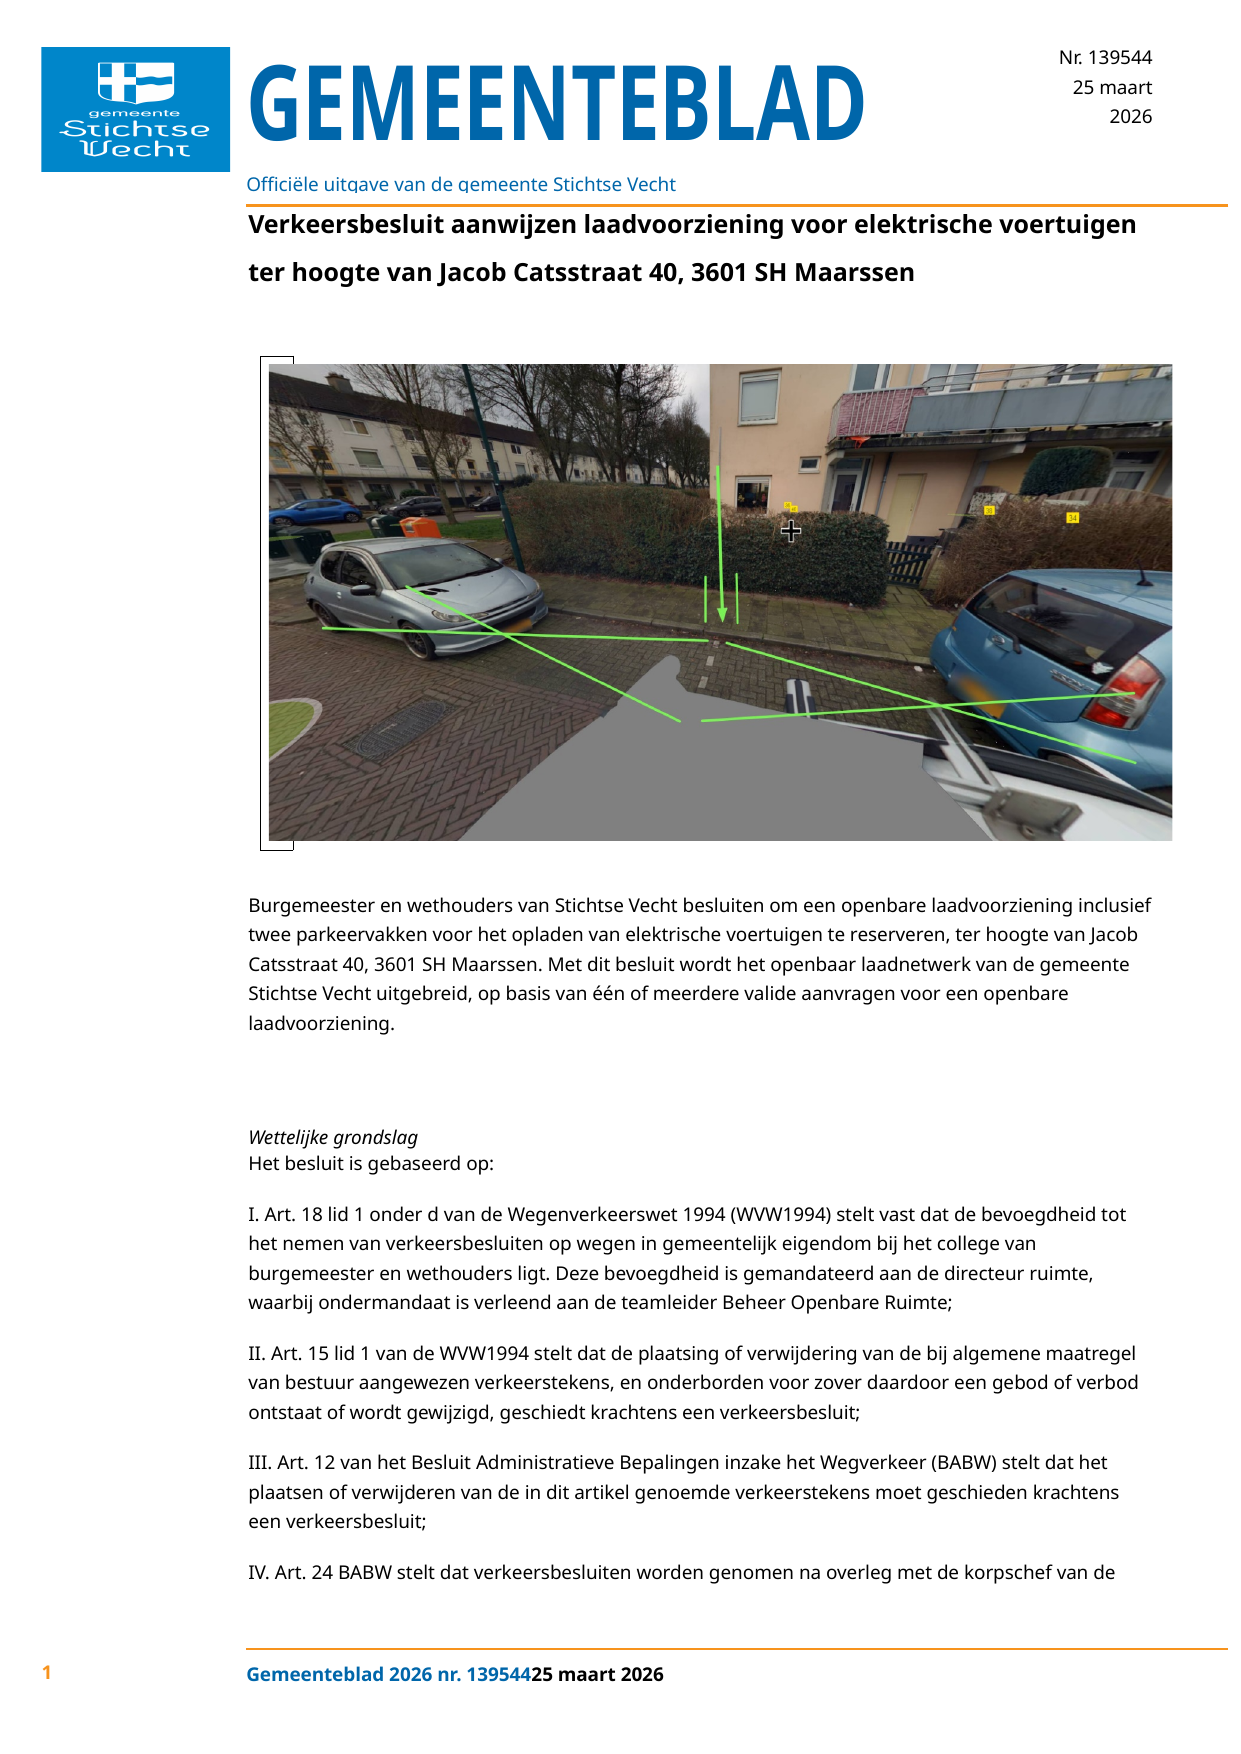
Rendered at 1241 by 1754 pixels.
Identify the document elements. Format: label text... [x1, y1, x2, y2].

text III. Art. 12 van het Besluit Administratieve Bepalingen inzake het Wegverkeer (BABW) stelt dat het plaatsen of verwijderen van de in dit artikel genoemde verkeerstekens moet geschieden krachtens een verkeersbesluit; [248, 1449, 1152, 1534]
text Burgemeester en wethouders van Stichtse Vecht besluiten om een openbare laadvoorziening inclusief twee parkeervakken voor het opladen van elektrische voertuigen te reserveren, ter hoogte van Jacob Catsstraat 40, 3601 SH Maarssen. Met dit besluit wordt het openbaar laadnetwerk van de gemeente Stichtse Vecht uitgebreid, op basis van één of meerdere valide aanvragen voor een openbare laadvoorziening. [248, 892, 1152, 1036]
picture [268, 364, 1173, 841]
text I. Art. 18 lid 1 onder d van de Wegenverkeerswet 1994 (WVW1994) stelt vast dat de bevoegdheid tot het nemen van verkeersbesluiten op wegen in gemeentelijk eigendom bij het college van burgemeester en wethouders ligt. Deze bevoegdheid is gemandateerd aan de directeur ruimte, waarbij ondermandaat is verleend aan de teamleider Beheer Openbare Ruimte; [248, 1201, 1152, 1315]
text Wettelijke grondslag [248, 1124, 1152, 1150]
text Verkeersbesluit aanwijzen laadvoorziening voor elektrische voertuigen ter hoogte van Jacob Catsstraat 40, 3601 SH Maarssen [248, 207, 1152, 288]
text IV. Art. 24 BABW stelt dat verkeersbesluiten worden genomen na overleg met de korpschef van de [248, 1559, 1152, 1585]
text II. Art. 15 lid 1 van de WVW1994 stelt dat de plaatsing of verwijdering van de bij algemene maatregel van bestuur aangewezen verkeerstekens, en onderborden voor zover daardoor een gebod of verbod ontstaat of wordt gewijzigd, geschiedt krachtens een verkeersbesluit; [248, 1340, 1152, 1425]
text Het besluit is gebaseerd op: [248, 1150, 1152, 1176]
picture [99, 63, 135, 101]
picture [137, 63, 174, 103]
